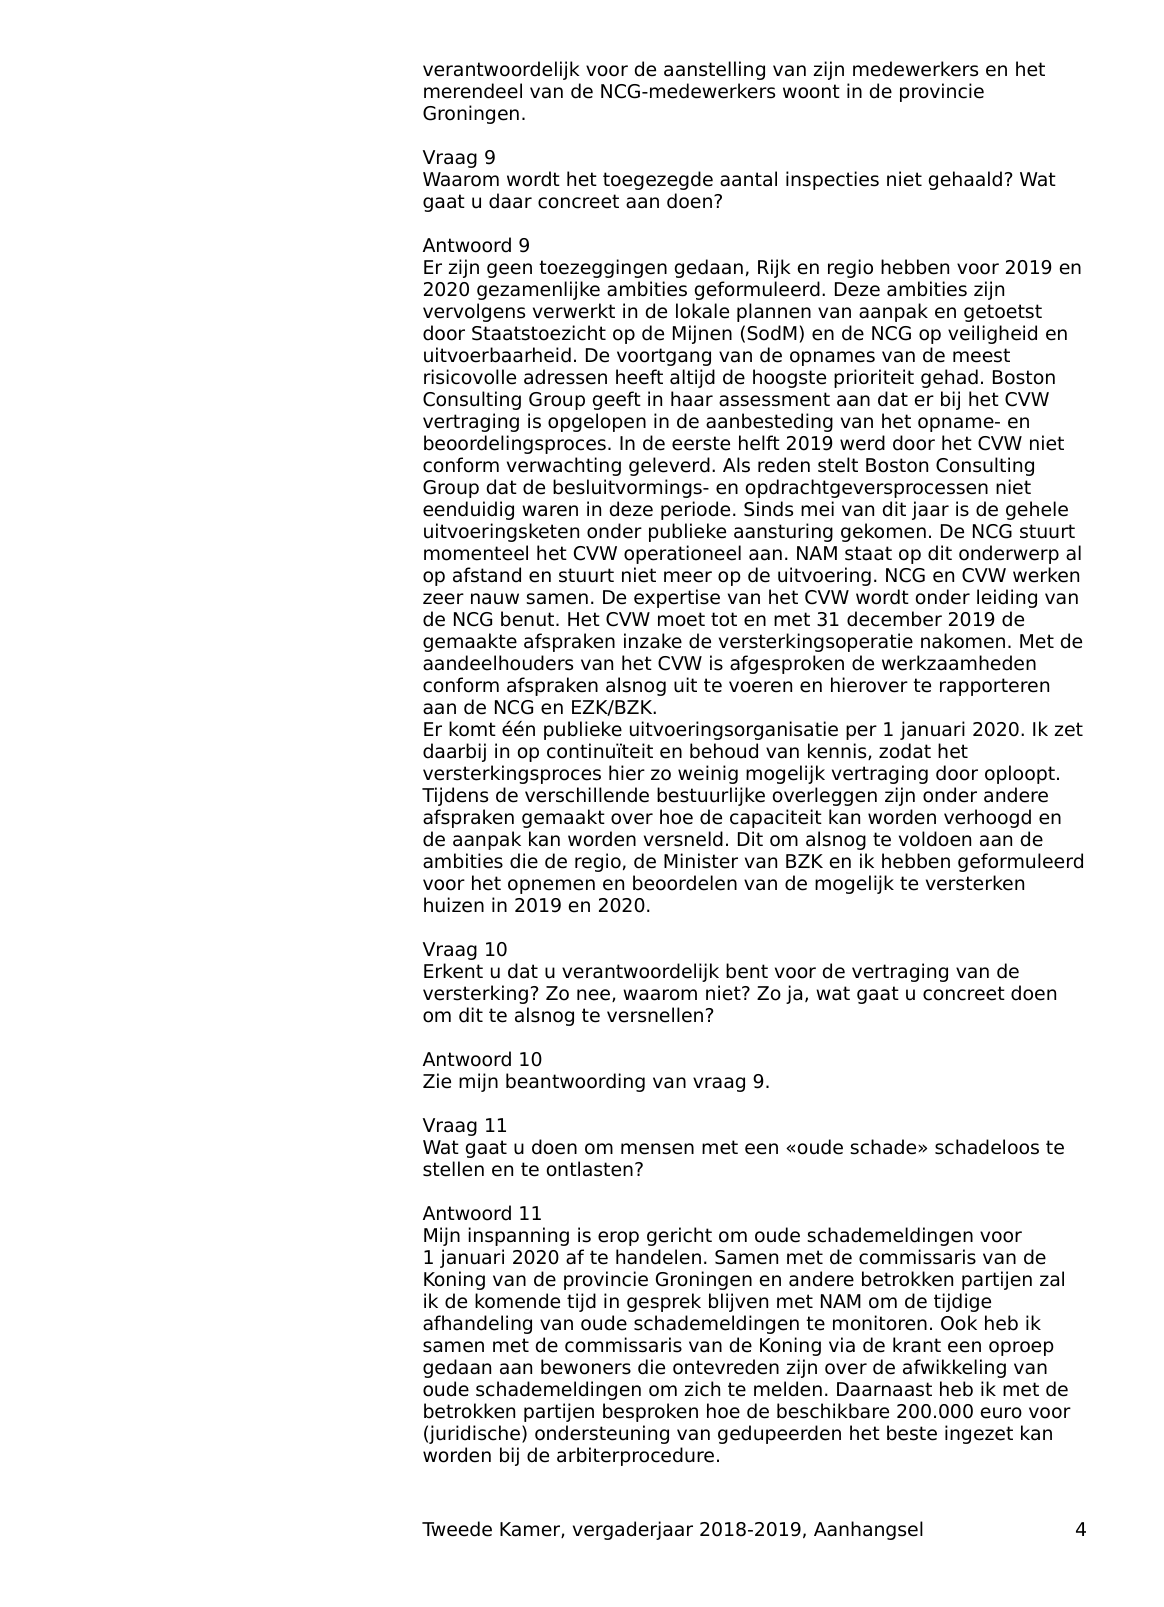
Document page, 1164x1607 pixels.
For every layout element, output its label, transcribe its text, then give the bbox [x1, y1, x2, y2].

text Erkent u dat u verantwoordelijk bent voor de vertraging van de versterking? Zo nee, waarom niet? Zo ja, wat gaat u concreet doen om dit te alsnog te versnellen? [422, 961, 1087, 1027]
text Zie mijn beantwoording van vraag 9. [422, 1071, 1087, 1093]
text Mijn inspanning is erop gericht om oude schademeldingen voor 1 januari 2020 af te handelen. Samen met de commissaris van de Koning van de provincie Groningen en andere betrokken partijen zal ik de komende tijd in gesprek blijven met NAM om de tijdige afhandeling van oude schademeldingen te monitoren. Ook heb ik samen met de commissaris van de Koning via de krant een oproep gedaan aan bewoners die ontevreden zijn over de afwikkeling van oude schademeldingen om zich te melden. Daarnaast heb ik met de betrokken partijen besproken hoe de beschikbare 200.000 euro voor (juridische) ondersteuning van gedupeerden het beste ingezet kan worden bij de arbiterprocedure. [422, 1225, 1087, 1467]
text Tijdens de verschillende bestuurlijke overleggen zijn onder andere afspraken gemaakt over hoe de capaciteit kan worden verhoogd en de aanpak kan worden versneld. Dit om alsnog te voldoen aan de ambities die de regio, de Minister van BZK en ik hebben geformuleerd voor het opnemen en beoordelen van de mogelijk te versterken huizen in 2019 en 2020. [422, 785, 1087, 917]
text Vraag 9 [422, 147, 1087, 169]
text Er komt één publieke uitvoeringsorganisatie per 1 januari 2020. Ik zet daarbij in op continuïteit en behoud van kennis, zodat het versterkingsproces hier zo weinig mogelijk vertraging door oploopt. [422, 719, 1087, 785]
text verantwoordelijk voor de aanstelling van zijn medewerkers en het merendeel van de NCG-medewerkers woont in de provincie Groningen. [422, 59, 1087, 125]
text Antwoord 9 [422, 235, 1087, 257]
text Antwoord 10 [422, 1049, 1087, 1071]
text Waarom wordt het toegezegde aantal inspecties niet gehaald? Wat gaat u daar concreet aan doen? [422, 169, 1087, 213]
text Vraag 10 [422, 939, 1087, 961]
text Wat gaat u doen om mensen met een «oude schade» schadeloos te stellen en te ontlasten? [422, 1137, 1087, 1181]
text Vraag 11 [422, 1115, 1087, 1137]
text Antwoord 11 [422, 1203, 1087, 1225]
text Er zijn geen toezeggingen gedaan, Rijk en regio hebben voor 2019 en 2020 gezamenlijke ambities geformuleerd. Deze ambities zijn vervolgens verwerkt in de lokale plannen van aanpak en getoetst door Staatstoezicht op de Mijnen (SodM) en de NCG op veiligheid en uitvoerbaarheid. De voortgang van de opnames van de meest risicovolle adressen heeft altijd de hoogste prioriteit gehad. Boston Consulting Group geeft in haar assessment aan dat er bij het CVW vertraging is opgelopen in de aanbesteding van het opname- en beoordelingsproces. In de eerste helft 2019 werd door het CVW niet conform verwachting geleverd. Als reden stelt Boston Consulting Group dat de besluitvormings- en opdrachtgeversprocessen niet eenduidig waren in deze periode. Sinds mei van dit jaar is de gehele uitvoeringsketen onder publieke aansturing gekomen. De NCG stuurt momenteel het CVW operationeel aan. NAM staat op dit onderwerp al op afstand en stuurt niet meer op de uitvoering. NCG en CVW werken zeer nauw samen. De expertise van het CVW wordt onder leiding van de NCG benut. Het CVW moet tot en met 31 december 2019 de gemaakte afspraken inzake de versterkingsoperatie nakomen. Met de aandeelhouders van het CVW is afgesproken de werkzaamheden conform afspraken alsnog uit te voeren en hierover te rapporteren aan de NCG en EZK/BZK. [422, 257, 1087, 719]
